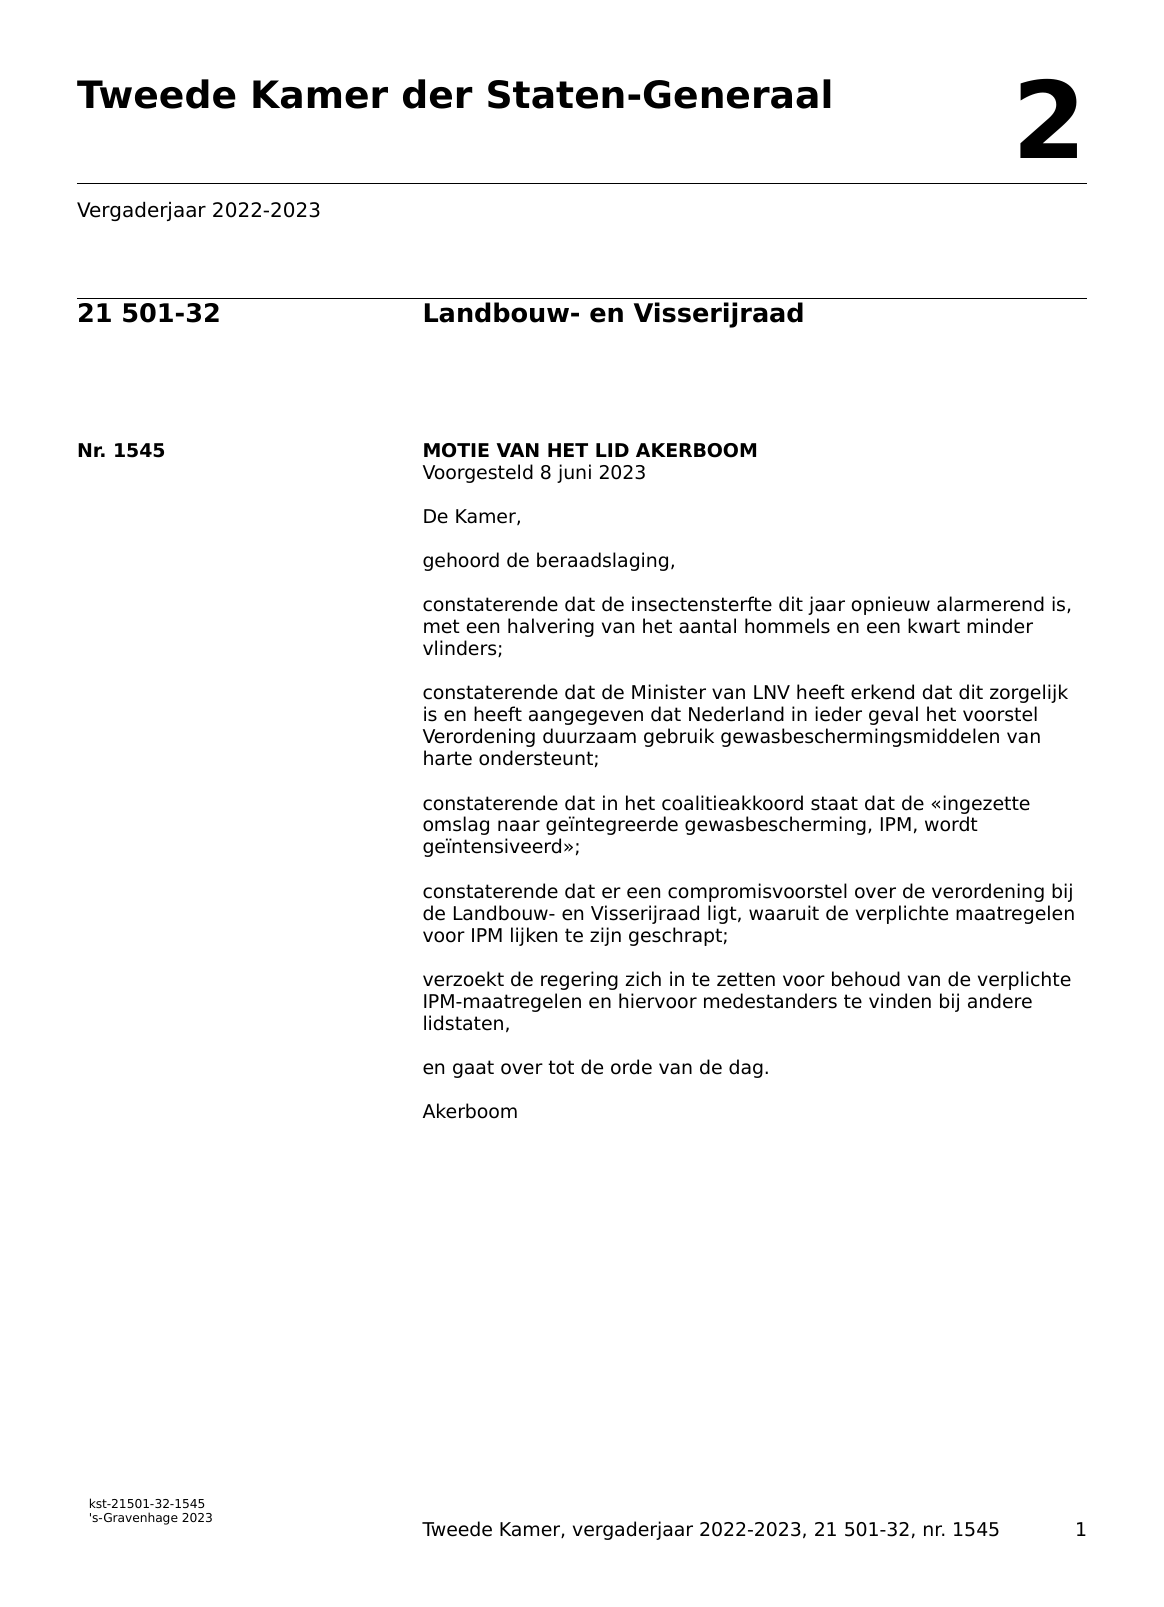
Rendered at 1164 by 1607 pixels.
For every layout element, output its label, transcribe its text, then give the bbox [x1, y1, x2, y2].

text verzoekt de regering zich in te zetten voor behoud van de verplichte IPM-maatregelen en hiervoor medestanders te vinden bij andere lidstaten, [422, 969, 1087, 1034]
subtitle Nr. 1545 MOTIE VAN HET LID AKERBOOM [77, 440, 1087, 462]
text constaterende dat de insectensterfte dit jaar opnieuw alarmerend is, met een halvering van het aantal hommels en een kwart minder vlinders; [422, 594, 1087, 660]
text constaterende dat de Minister van LNV heeft erkend dat dit zorgelijk is en heeft aangegeven dat Nederland in ieder geval het voorstel Verordening duurzaam gebruik gewasbeschermingsmiddelen van harte ondersteunt; [422, 682, 1087, 770]
text 's-Gravenhage 2023 [88, 1511, 323, 1525]
text Akerboom [422, 1101, 1087, 1123]
text constaterende dat er een compromisvoorstel over de verordening bij de Landbouw- en Visserijraad ligt, waaruit de verplichte maatregelen voor IPM lijken te zijn geschrapt; [422, 881, 1087, 946]
table_cell Vergaderjaar 2022-2023 [77, 184, 1087, 298]
text Voorgesteld 8 juni 2023 [422, 462, 1087, 484]
table_header Tweede Kamer der Staten-Generaal [77, 59, 886, 183]
text kst-21501-32-1545 [88, 1497, 323, 1511]
table_header 2 [886, 59, 1087, 183]
subtitle 21 501-32 Landbouw- en Visserijraad [77, 299, 1087, 329]
text De Kamer, [422, 506, 1087, 528]
text en gaat over tot de orde van de dag. [422, 1057, 1087, 1079]
text constaterende dat in het coalitieakkoord staat dat de «ingezette omslag naar geïntegreerde gewasbescherming, IPM, wordt geïntensiveerd»; [422, 792, 1087, 858]
text gehoord de beraadslaging, [422, 550, 1087, 572]
